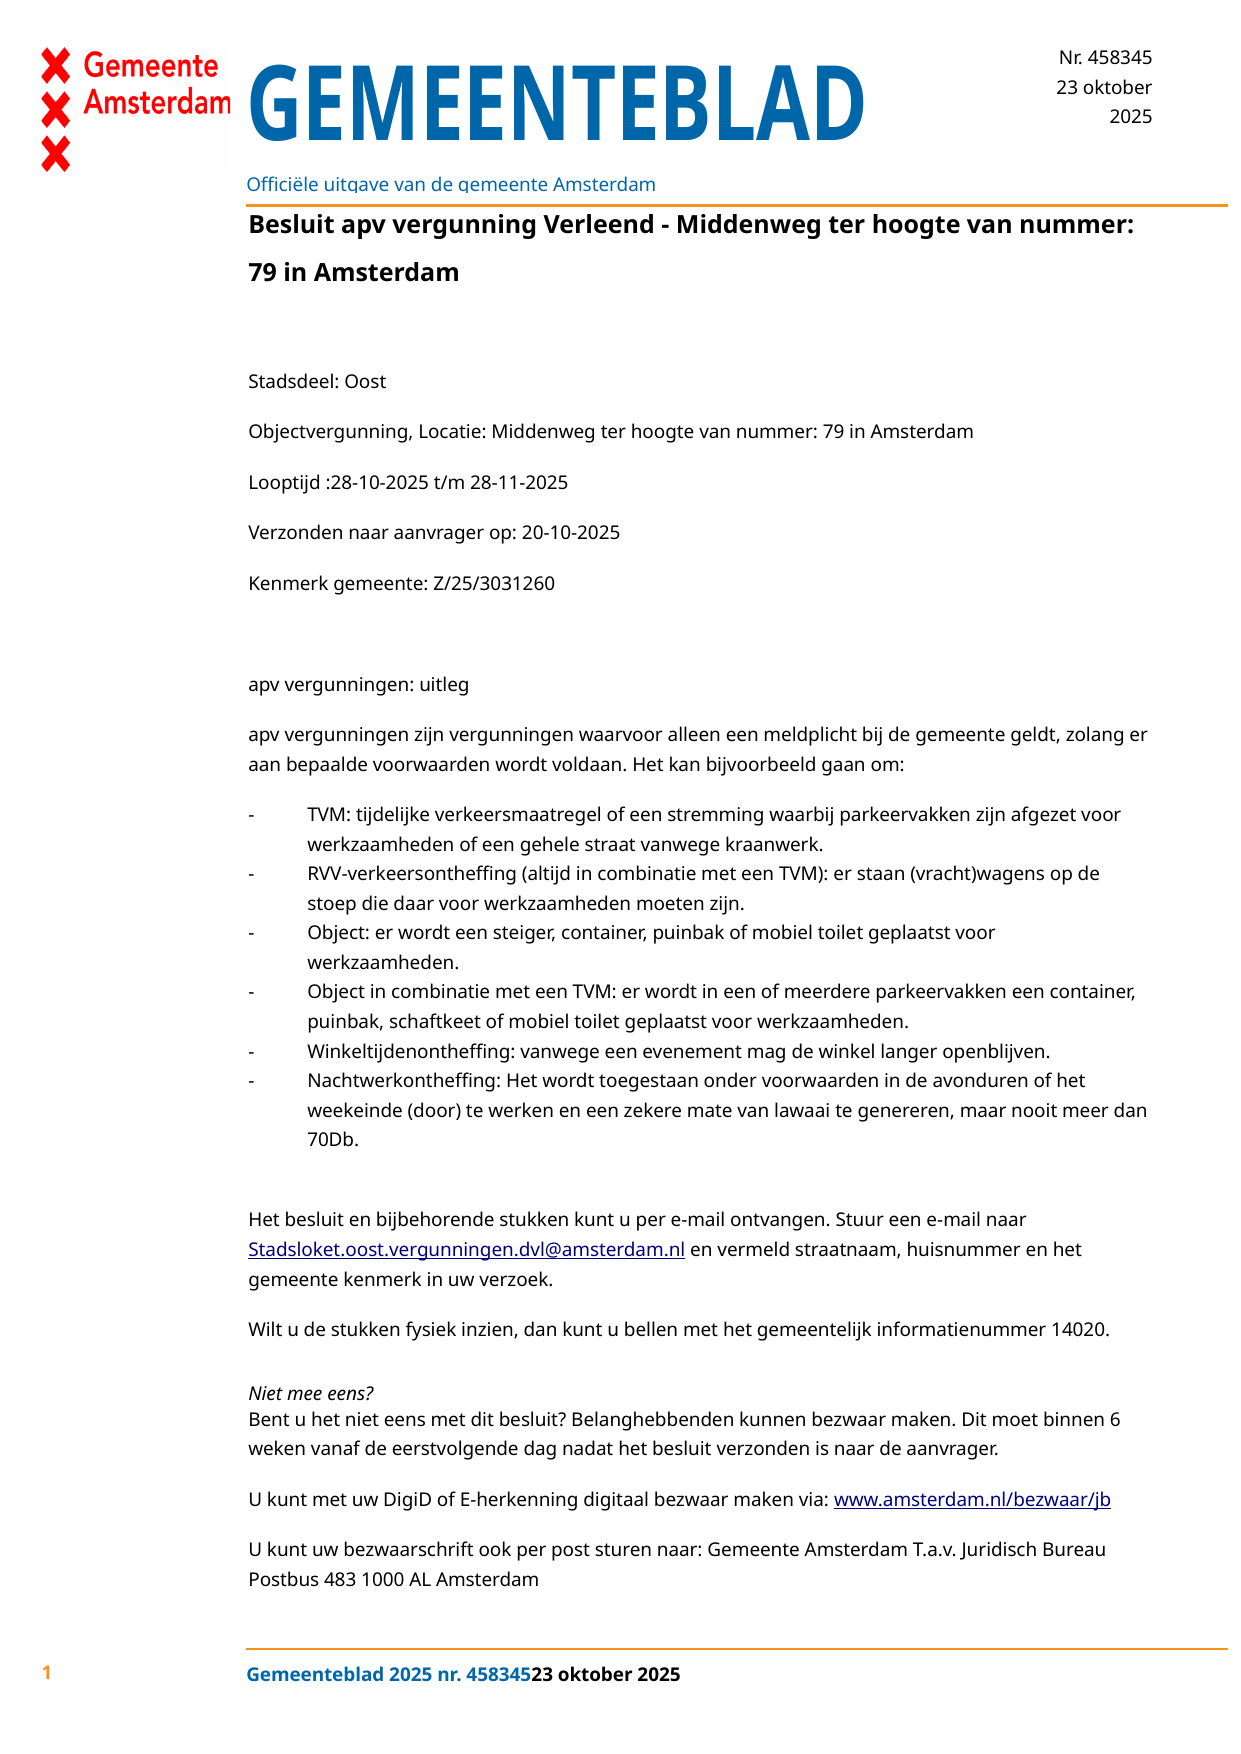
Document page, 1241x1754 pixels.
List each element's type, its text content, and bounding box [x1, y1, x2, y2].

list TVM: tijdelijke verkeersmaatregel of een stremming waarbij parkeervakken zijn afgezet voor werkzaamheden of een gehele straat vanwege kraanwerk. [248, 801, 1152, 857]
list RVV-verkeersontheffing (altijd in combinatie met een TVM): er staan (vracht)wagens op de stoep die daar voor werkzaamheden moeten zijn. [248, 860, 1152, 916]
text apv vergunningen: uitleg [248, 671, 1152, 697]
text Bent u het niet eens met dit besluit? Belanghebbenden kunnen bezwaar maken. Dit moet binnen 6 weken vanaf de eerstvolgende dag nadat het besluit verzonden is naar de aanvrager. [248, 1406, 1152, 1461]
text apv vergunningen zijn vergunningen waarvoor alleen een meldplicht bij de gemeente geldt, zolang er aan bepaalde voorwaarden wordt voldaan. Het kan bijvoorbeeld gaan om: [248, 721, 1152, 777]
text Niet mee eens? [248, 1380, 1152, 1406]
text Looptijd :28-10-2025 t/m 28-11-2025 [248, 469, 1152, 495]
list Object: er wordt een steiger, container, puinbak of mobiel toilet geplaatst voor werkzaamheden. [248, 919, 1152, 975]
text Objectvergunning, Locatie: Middenweg ter hoogte van nummer: 79 in Amsterdam [248, 419, 1152, 444]
list Winkeltijdenontheffing: vanwege een evenement mag de winkel langer openblijven. [248, 1038, 1152, 1064]
text Verzonden naar aanvrager op: 20-10-2025 [248, 519, 1152, 545]
text Stadsdeel: Oost [248, 368, 1152, 394]
text Kenmerk gemeente: Z/25/3031260 [248, 570, 1152, 596]
text Het besluit en bijbehorende stukken kunt u per e-mail ontvangen. Stuur een e-mail naar Stadsloket.oost.vergunningen.dvl@amsterdam.nl en vermeld straatnaam, huisnummer en het gemeente kenmerk in uw verzoek. [248, 1207, 1152, 1292]
list Nachtwerkontheffing: Het wordt toegestaan onder voorwaarden in de avonduren of het weekeinde (door) te werken en een zekere mate van lawaai te genereren, maar nooit meer dan 70Db. [248, 1067, 1152, 1152]
text Besluit apv vergunning Verleend - Middenweg ter hoogte van nummer: 79 in Amsterdam [248, 207, 1152, 288]
text U kunt met uw DigiD of E-herkenning digitaal bezwaar maken via: www.amsterdam.nl/bezwaar/jb [248, 1486, 1152, 1512]
text Wilt u de stukken fysiek inzien, dan kunt u bellen met het gemeentelijk informatienummer 14020. [248, 1316, 1152, 1342]
picture [41, 47, 231, 172]
list Object in combinatie met een TVM: er wordt in een of meerdere parkeervakken een container, puinbak, schaftkeet of mobiel toilet geplaatst voor werkzaamheden. [248, 979, 1152, 1034]
text U kunt uw bezwaarschrift ook per post sturen naar: Gemeente Amsterdam T.a.v. Juridisch Bureau Postbus 483 1000 AL Amsterdam [248, 1536, 1152, 1592]
